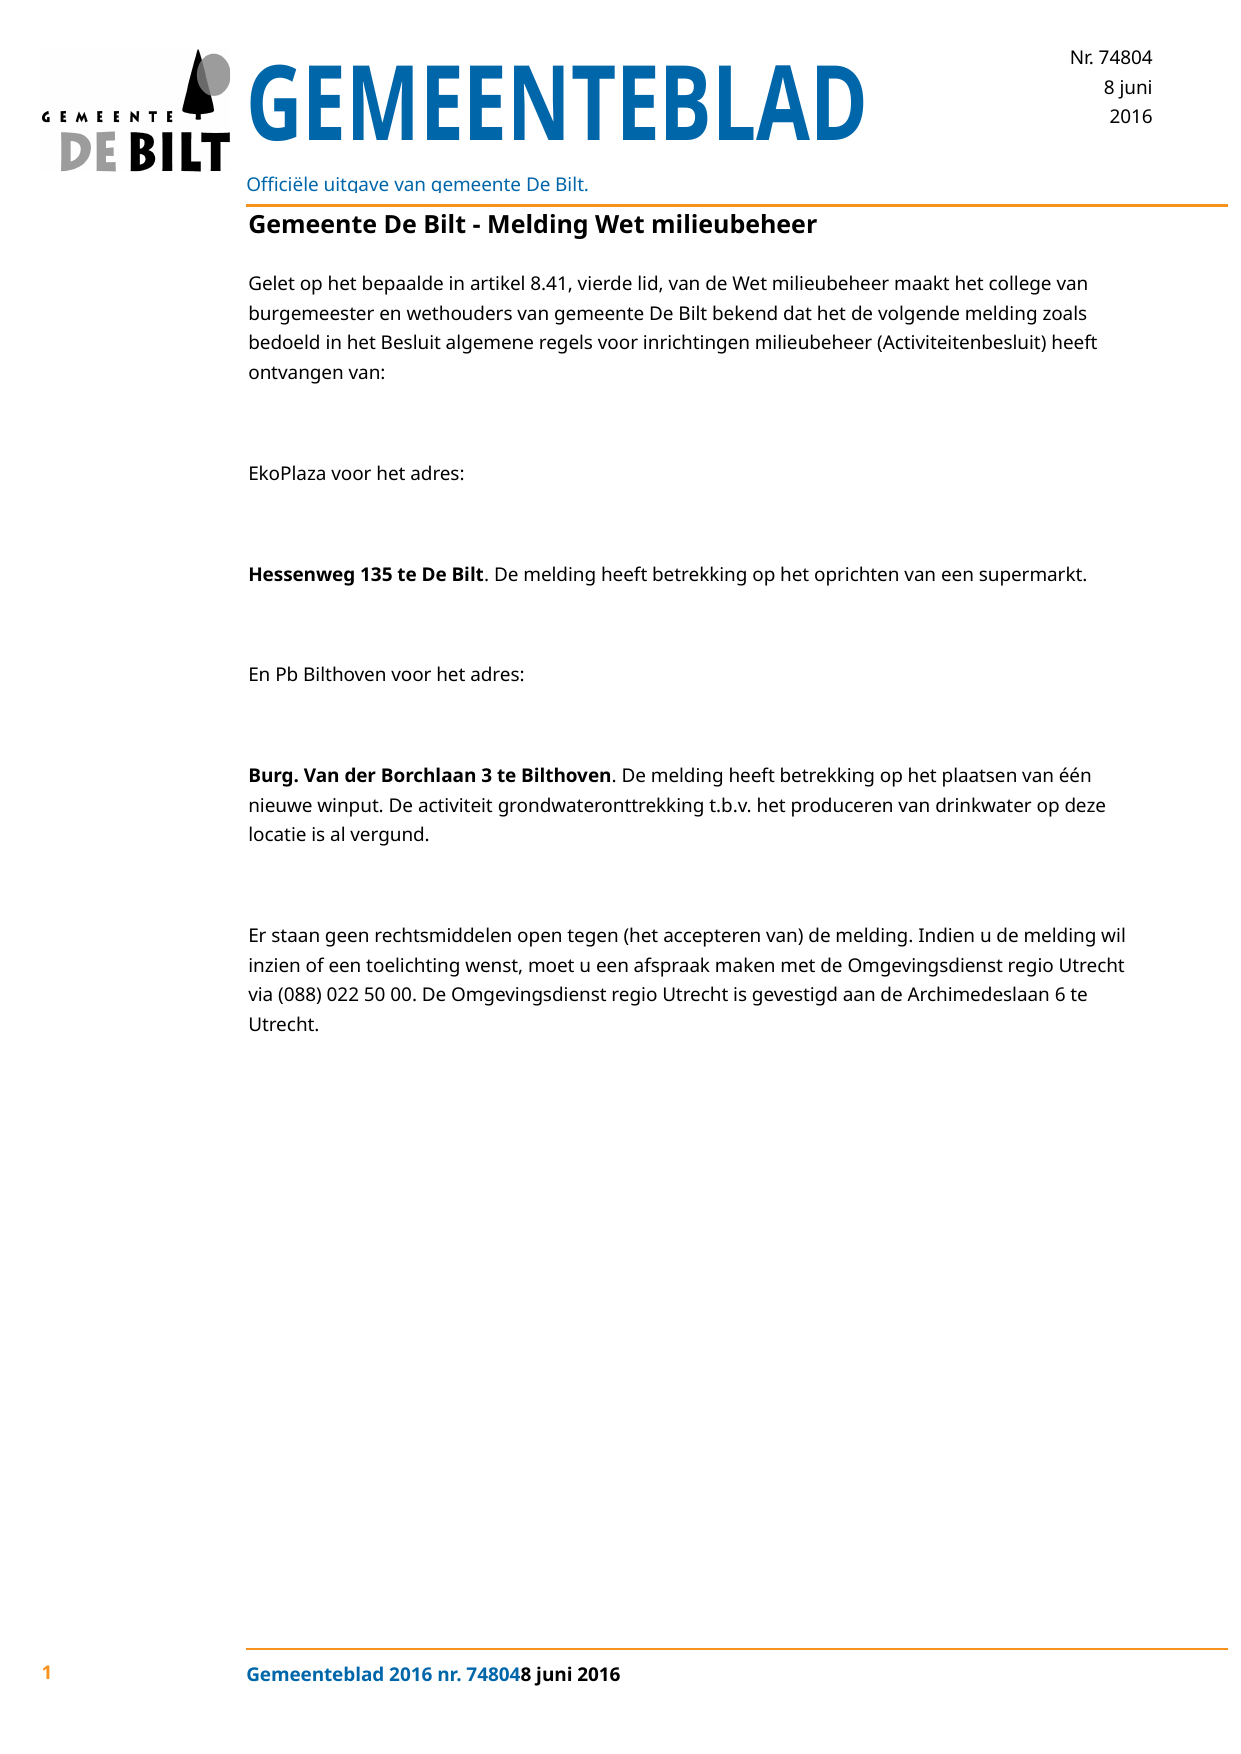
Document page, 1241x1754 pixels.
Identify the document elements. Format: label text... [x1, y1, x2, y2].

text EkoPlaza voor het adres: [248, 460, 1152, 486]
picture [41, 47, 231, 172]
text Gelet op het bepaalde in artikel 8.41, vierde lid, van de Wet milieubeheer maakt het college van burgemeester en wethouders van gemeente De Bilt bekend dat het de volgende melding zoals bedoeld in het Besluit algemene regels voor inrichtingen milieubeheer (Activiteitenbesluit) heeft ontvangen van: [248, 270, 1152, 385]
text Gemeente De Bilt - Melding Wet milieubeheer [248, 207, 1152, 241]
text Hessenweg 135 te De Bilt. De melding heeft betrekking op het oprichten van een supermarkt. [248, 561, 1152, 586]
text Er staan geen rechtsmiddelen open tegen (het accepteren van) de melding. Indien u de melding wil inzien of een toelichting wenst, moet u een afspraak maken met de Omgevingsdienst regio Utrecht via (088) 022 50 00. De Omgevingsdienst regio Utrecht is gevestigd aan de Archimedeslaan 6 te Utrecht. [248, 922, 1152, 1037]
text En Pb Bilthoven voor het adres: [248, 662, 1152, 687]
text Burg. Van der Borchlaan 3 te Bilthoven. De melding heeft betrekking op het plaatsen van één nieuwe winput. De activiteit grondwateronttrekking t.b.v. het produceren van drinkwater op deze locatie is al vergund. [248, 762, 1152, 847]
